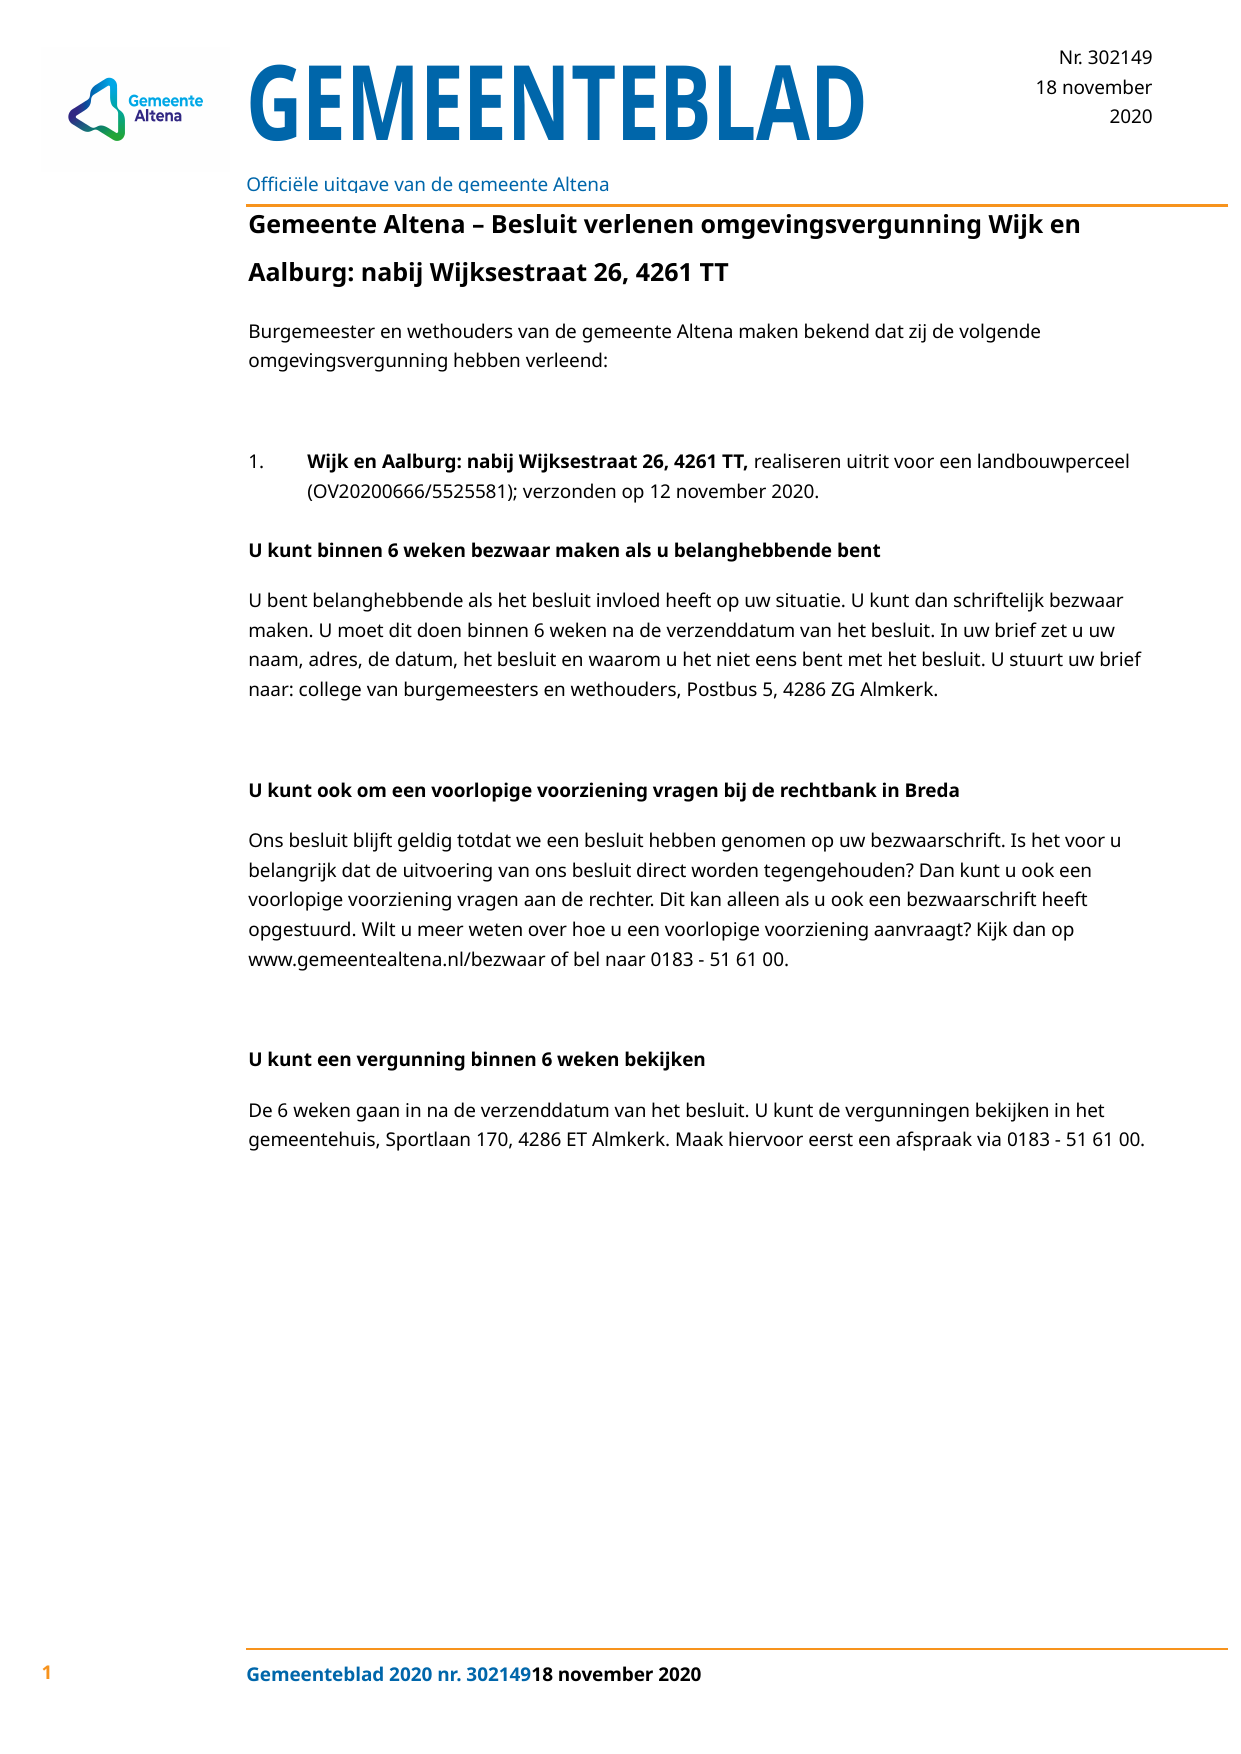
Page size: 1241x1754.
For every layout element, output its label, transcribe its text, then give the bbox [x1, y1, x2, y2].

text U kunt binnen 6 weken bezwaar maken als u belanghebbende bent [248, 537, 1152, 563]
text U kunt ook om een voorlopige voorziening vragen bij de rechtbank in Breda [248, 777, 1152, 803]
list Wijk en Aalburg: nabij Wijksestraat 26, 4261 TT, realiseren uitrit voor een landbouwperceel (OV20200666/5525581); verzonden op 12 november 2020. [248, 448, 1152, 504]
text U kunt een vergunning binnen 6 weken bekijken [248, 1047, 1152, 1072]
picture [41, 47, 231, 172]
text U bent belanghebbende als het besluit invloed heeft op uw situatie. U kunt dan schriftelijk bezwaar maken. U moet dit doen binnen 6 weken na de verzenddatum van het besluit. In uw brief zet u uw naam, adres, de datum, het besluit en waarom u het niet eens bent met het besluit. U stuurt uw brief naar: college van burgemeesters en wethouders, Postbus 5, 4286 ZG Almkerk. [248, 587, 1152, 702]
text Gemeente Altena – Besluit verlenen omgevingsvergunning Wijk en Aalburg: nabij Wijksestraat 26, 4261 TT [248, 207, 1152, 288]
text De 6 weken gaan in na de verzenddatum van het besluit. U kunt de vergunningen bekijken in het gemeentehuis, Sportlaan 170, 4286 ET Almkerk. Maak hiervoor eerst een afspraak via 0183 - 51 61 00. [248, 1097, 1152, 1152]
text Ons besluit blijft geldig totdat we een besluit hebben genomen op uw bezwaarschrift. Is het voor u belangrijk dat de uitvoering van ons besluit direct worden tegengehouden? Dan kunt u ook een voorlopige voorziening vragen aan de rechter. Dit kan alleen als u ook een bezwaarschrift heeft opgestuurd. Wilt u meer weten over hoe u een voorlopige voorziening aanvraagt? Kijk dan op www.gemeentealtena.nl/bezwaar of bel naar 0183 - 51 61 00. [248, 827, 1152, 972]
text Burgemeester en wethouders van de gemeente Altena maken bekend dat zij de volgende omgevingsvergunning hebben verleend: [248, 318, 1152, 373]
